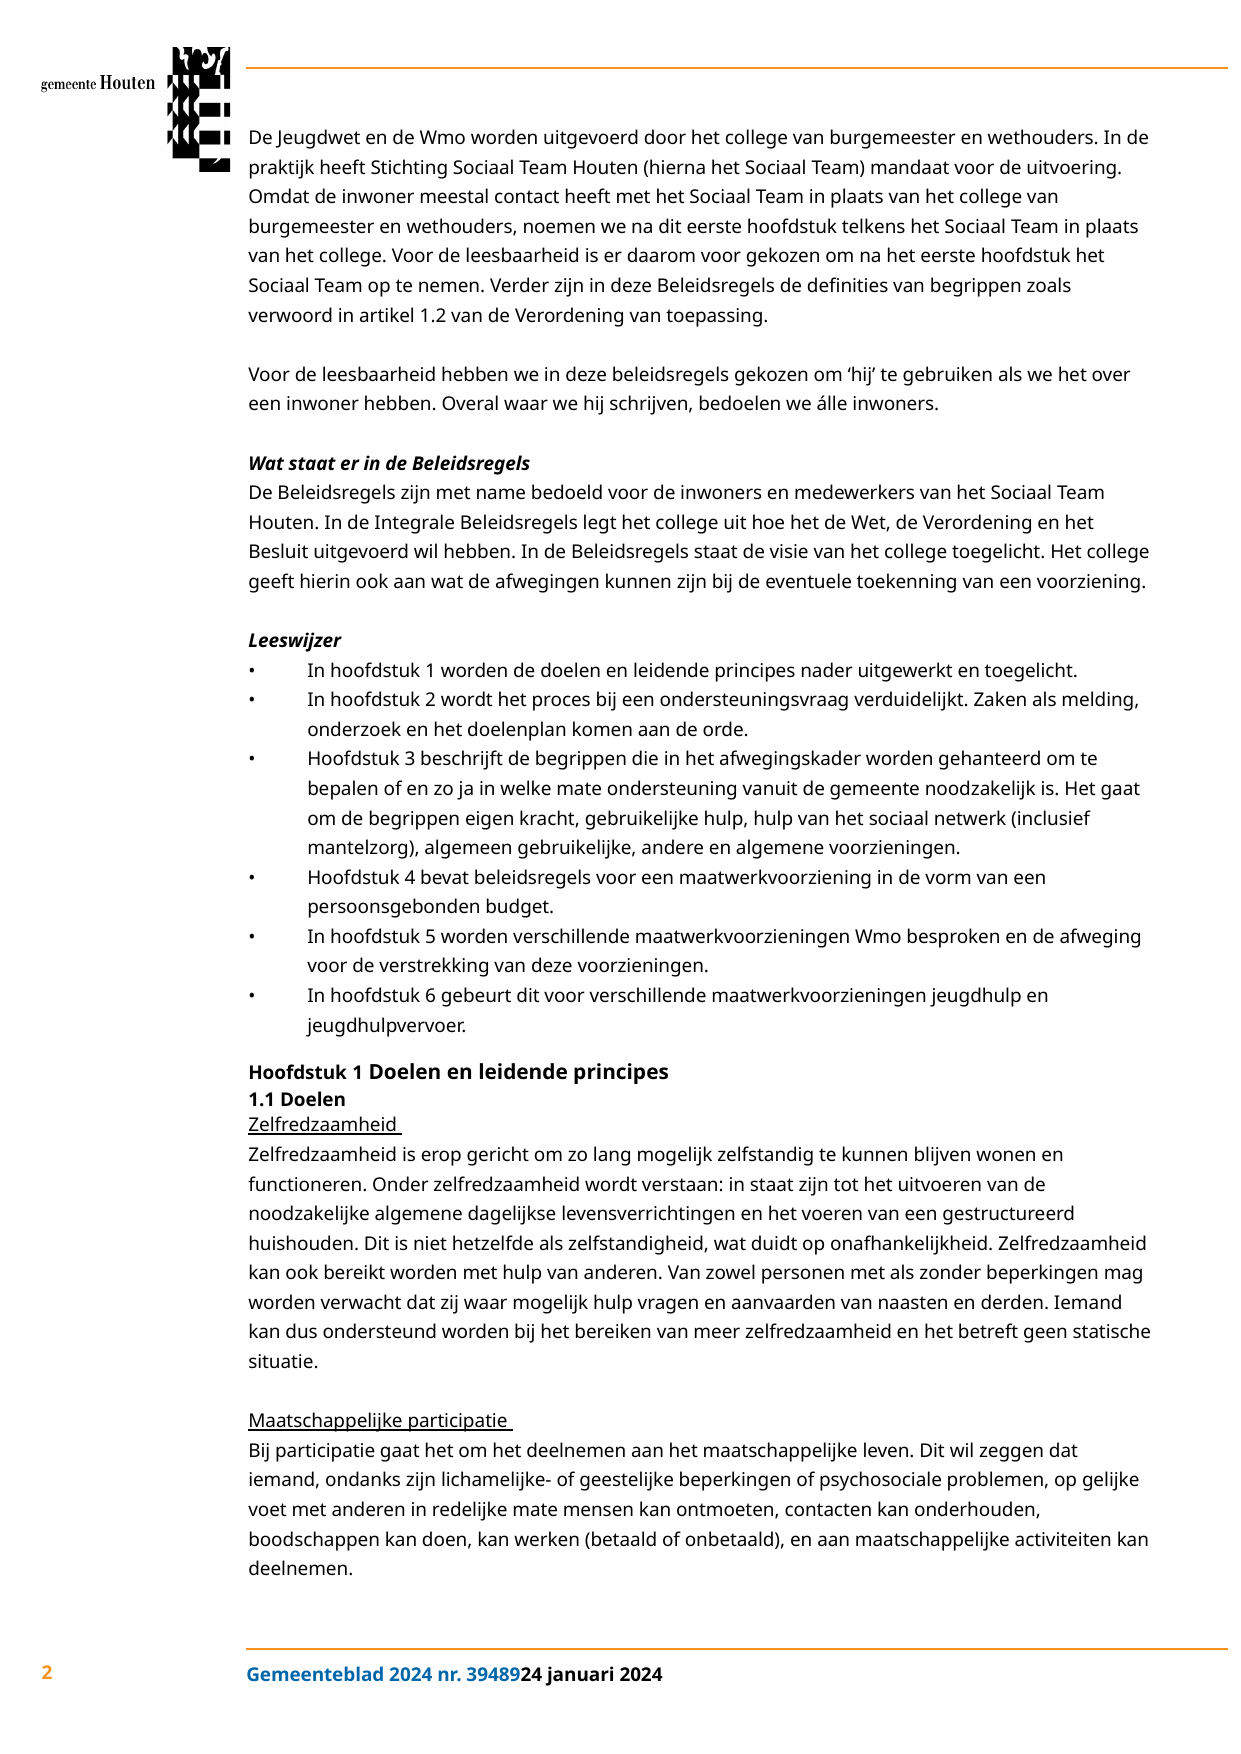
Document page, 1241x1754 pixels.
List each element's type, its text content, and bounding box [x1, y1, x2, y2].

text Leeswijzer [248, 627, 1152, 653]
text Voor de leesbaarheid hebben we in deze beleidsregels gekozen om ‘hij’ te gebruiken als we het over een inwoner hebben. Overal waar we hij schrijven, bedoelen we álle inwoners. [248, 361, 1152, 416]
text De Beleidsregels zijn met name bedoeld voor de inwoners en medewerkers van het Sociaal Team Houten. In de Integrale Beleidsregels legt het college uit hoe het de Wet, de Verordening en het Besluit uitgevoerd wil hebben. In de Beleidsregels staat de visie van het college toegelicht. Het college geeft hierin ook aan wat de afwegingen kunnen zijn bij de eventuele toekenning van een voorziening. [248, 479, 1152, 594]
text Bij participatie gaat het om het deelnemen aan het maatschappelijke leven. Dit wil zeggen dat iemand, ondanks zijn lichamelijke- of geestelijke beperkingen of psychosociale problemen, op gelijke voet met anderen in redelijke mate mensen kan ontmoeten, contacten kan onderhouden, boodschappen kan doen, kan werken (betaald of onbetaald), en aan maatschappelijke activiteiten kan deelnemen. [248, 1437, 1152, 1581]
list In hoofdstuk 2 wordt het proces bij een ondersteuningsvraag verduidelijkt. Zaken als melding, onderzoek en het doelenplan komen aan de orde. [248, 686, 1152, 742]
text Zelfredzaamheid [248, 1112, 1152, 1137]
list Hoofdstuk 4 bevat beleidsregels voor een maatwerkvoorziening in de vorm van een persoonsgebonden budget. [248, 864, 1152, 919]
text Zelfredzaamheid is erop gericht om zo lang mogelijk zelfstandig te kunnen blijven wonen en functioneren. Onder zelfredzaamheid wordt verstaan: in staat zijn tot het uitvoeren van de noodzakelijke algemene dagelijkse levensverrichtingen en het voeren van een gestructureerd huishouden. Dit is niet hetzelfde als zelfstandigheid, wat duidt op onafhankelijkheid. Zelfredzaamheid kan ook bereikt worden met hulp van anderen. Van zowel personen met als zonder beperkingen mag worden verwacht dat zij waar mogelijk hulp vragen en aanvaarden van naasten en derden. Iemand kan dus ondersteund worden bij het bereiken van meer zelfredzaamheid en het betreft geen statische situatie. [248, 1141, 1152, 1374]
list In hoofdstuk 6 gebeurt dit voor verschillende maatwerkvoorzieningen jeugdhulp en jeugdhulpvervoer. [248, 982, 1152, 1038]
text 1.1 Doelen [248, 1086, 1152, 1112]
list In hoofdstuk 5 worden verschillende maatwerkvoorzieningen Wmo besproken en de afweging voor de verstrekking van deze voorzieningen. [248, 923, 1152, 978]
picture [41, 47, 231, 172]
text Hoofdstuk 1 Doelen en leidende principes [248, 1057, 1152, 1086]
text Wat staat er in de Beleidsregels [248, 450, 1152, 476]
text Maatschappelijke participatie [248, 1407, 1152, 1433]
list Hoofdstuk 3 beschrijft de begrippen die in het afwegingskader worden gehanteerd om te bepalen of en zo ja in welke mate ondersteuning vanuit de gemeente noodzakelijk is. Het gaat om de begrippen eigen kracht, gebruikelijke hulp, hulp van het sociaal netwerk (inclusief mantelzorg), algemeen gebruikelijke, andere en algemene voorzieningen. [248, 746, 1152, 860]
list In hoofdstuk 1 worden de doelen en leidende principes nader uitgewerkt en toegelicht. [248, 657, 1152, 683]
text De Jeugdwet en de Wmo worden uitgevoerd door het college van burgemeester en wethouders. In de praktijk heeft Stichting Sociaal Team Houten (hierna het Sociaal Team) mandaat voor de uitvoering. Omdat de inwoner meestal contact heeft met het Sociaal Team in plaats van het college van burgemeester en wethouders, noemen we na dit eerste hoofdstuk telkens het Sociaal Team in plaats van het college. Voor de leesbaarheid is er daarom voor gekozen om na het eerste hoofdstuk het Sociaal Team op te nemen. Verder zijn in deze Beleidsregels de definities van begrippen zoals verwoord in artikel 1.2 van de Verordening van toepassing. [248, 124, 1152, 328]
